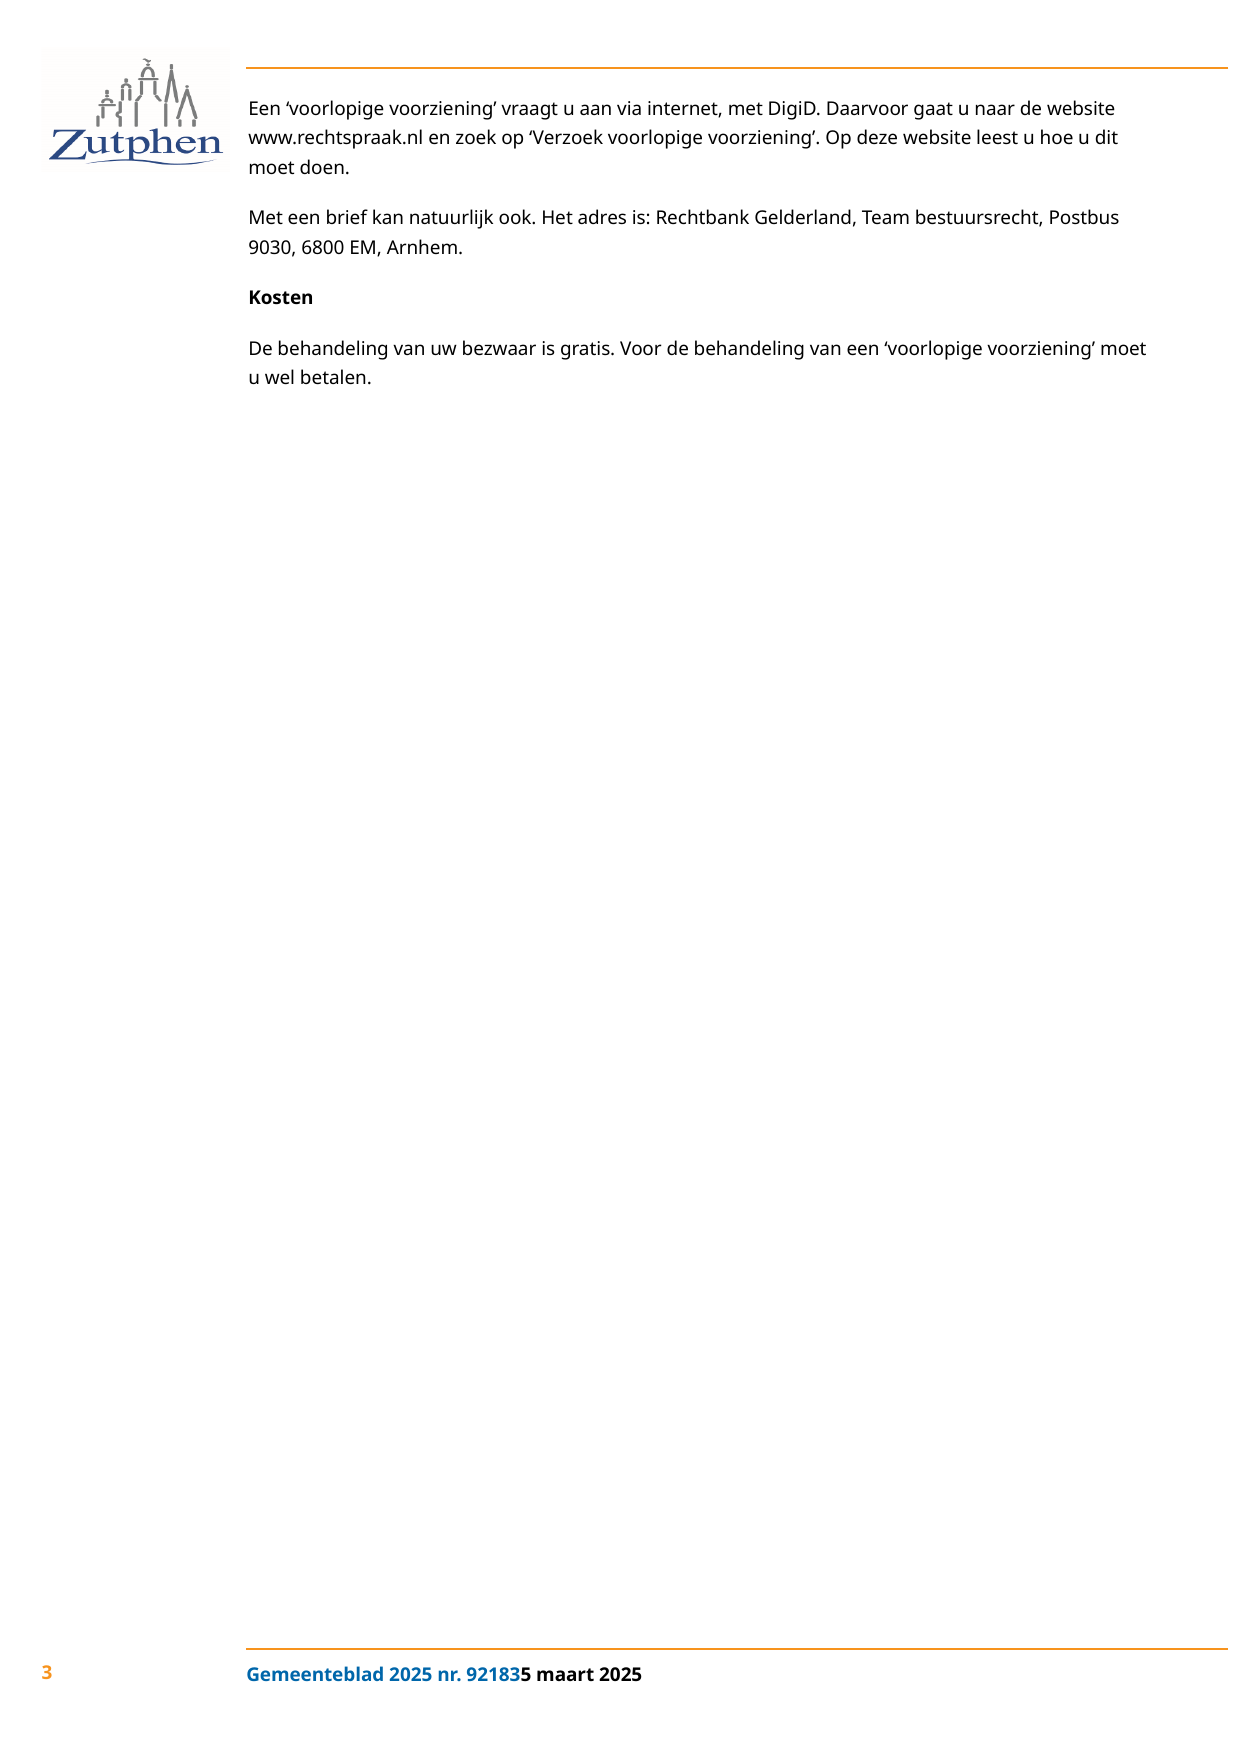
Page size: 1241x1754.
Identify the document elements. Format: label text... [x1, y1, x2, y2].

text Een ‘voorlopige voorziening’ vraagt u aan via internet, met DigiD. Daarvoor gaat u naar de website www.rechtspraak.nl en zoek op ‘Verzoek voorlopige voorziening’. Op deze website leest u hoe u dit moet doen. [248, 95, 1152, 180]
text Met een brief kan natuurlijk ook. Het adres is: Rechtbank Gelderland, Team bestuursrecht, Postbus 9030, 6800 EM, Arnhem. [248, 204, 1152, 260]
picture [41, 47, 231, 172]
text De behandeling van uw bezwaar is gratis. Voor de behandeling van een ‘voorlopige voorziening’ moet u wel betalen. [248, 335, 1152, 390]
text Kosten [248, 284, 1152, 310]
